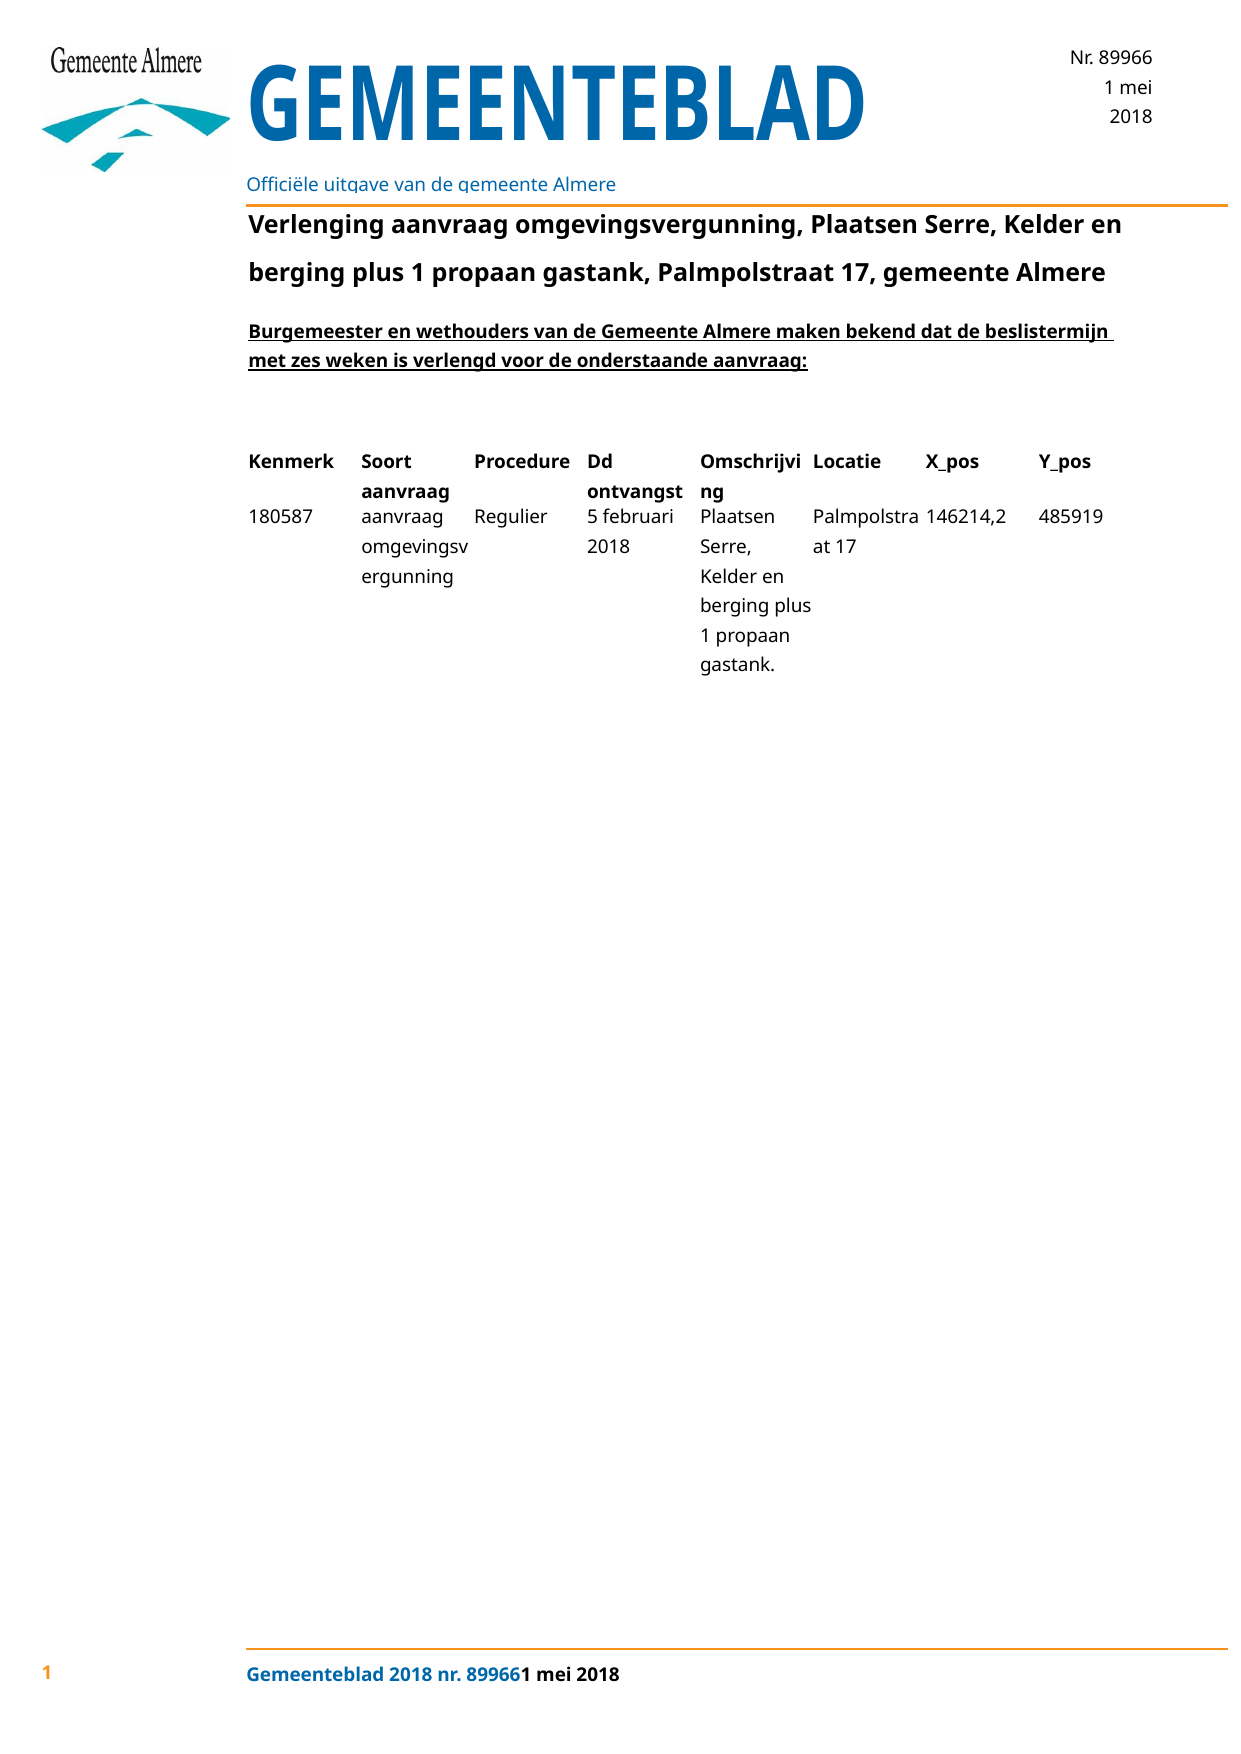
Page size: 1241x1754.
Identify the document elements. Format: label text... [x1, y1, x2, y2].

table_cell 146214,2 [926, 504, 1038, 677]
table_header Procedure [474, 449, 587, 504]
table_cell Regulier [474, 504, 587, 677]
table_cell 485919 [1039, 504, 1152, 677]
table_cell aanvraag omgevingsvergunning [361, 504, 474, 677]
table_header Locatie [813, 449, 926, 504]
table_header Kenmerk [248, 449, 361, 504]
table_cell Plaatsen Serre, Kelder en berging plus 1 propaan gastank. [700, 504, 813, 677]
text Verlenging aanvraag omgevingsvergunning, Plaatsen Serre, Kelder en berging plus 1 propaan gastank, Palmpolstraat 17, gemeente Almere [248, 207, 1152, 288]
text Burgemeester en wethouders van de Gemeente Almere maken bekend dat de beslistermijn met zes weken is verlengd voor de onderstaande aanvraag: [248, 318, 1152, 373]
table_cell 180587 [248, 504, 361, 677]
table_header Y_pos [1039, 449, 1152, 504]
table_header X_pos [926, 449, 1038, 504]
table_cell 5 februari 2018 [587, 504, 700, 677]
table_cell Palmpolstraat 17 [813, 504, 926, 677]
table_header Soort aanvraag [361, 449, 474, 504]
table_header Dd ontvangst [587, 449, 700, 504]
picture [41, 47, 231, 172]
table_header Omschrijving [700, 449, 813, 504]
